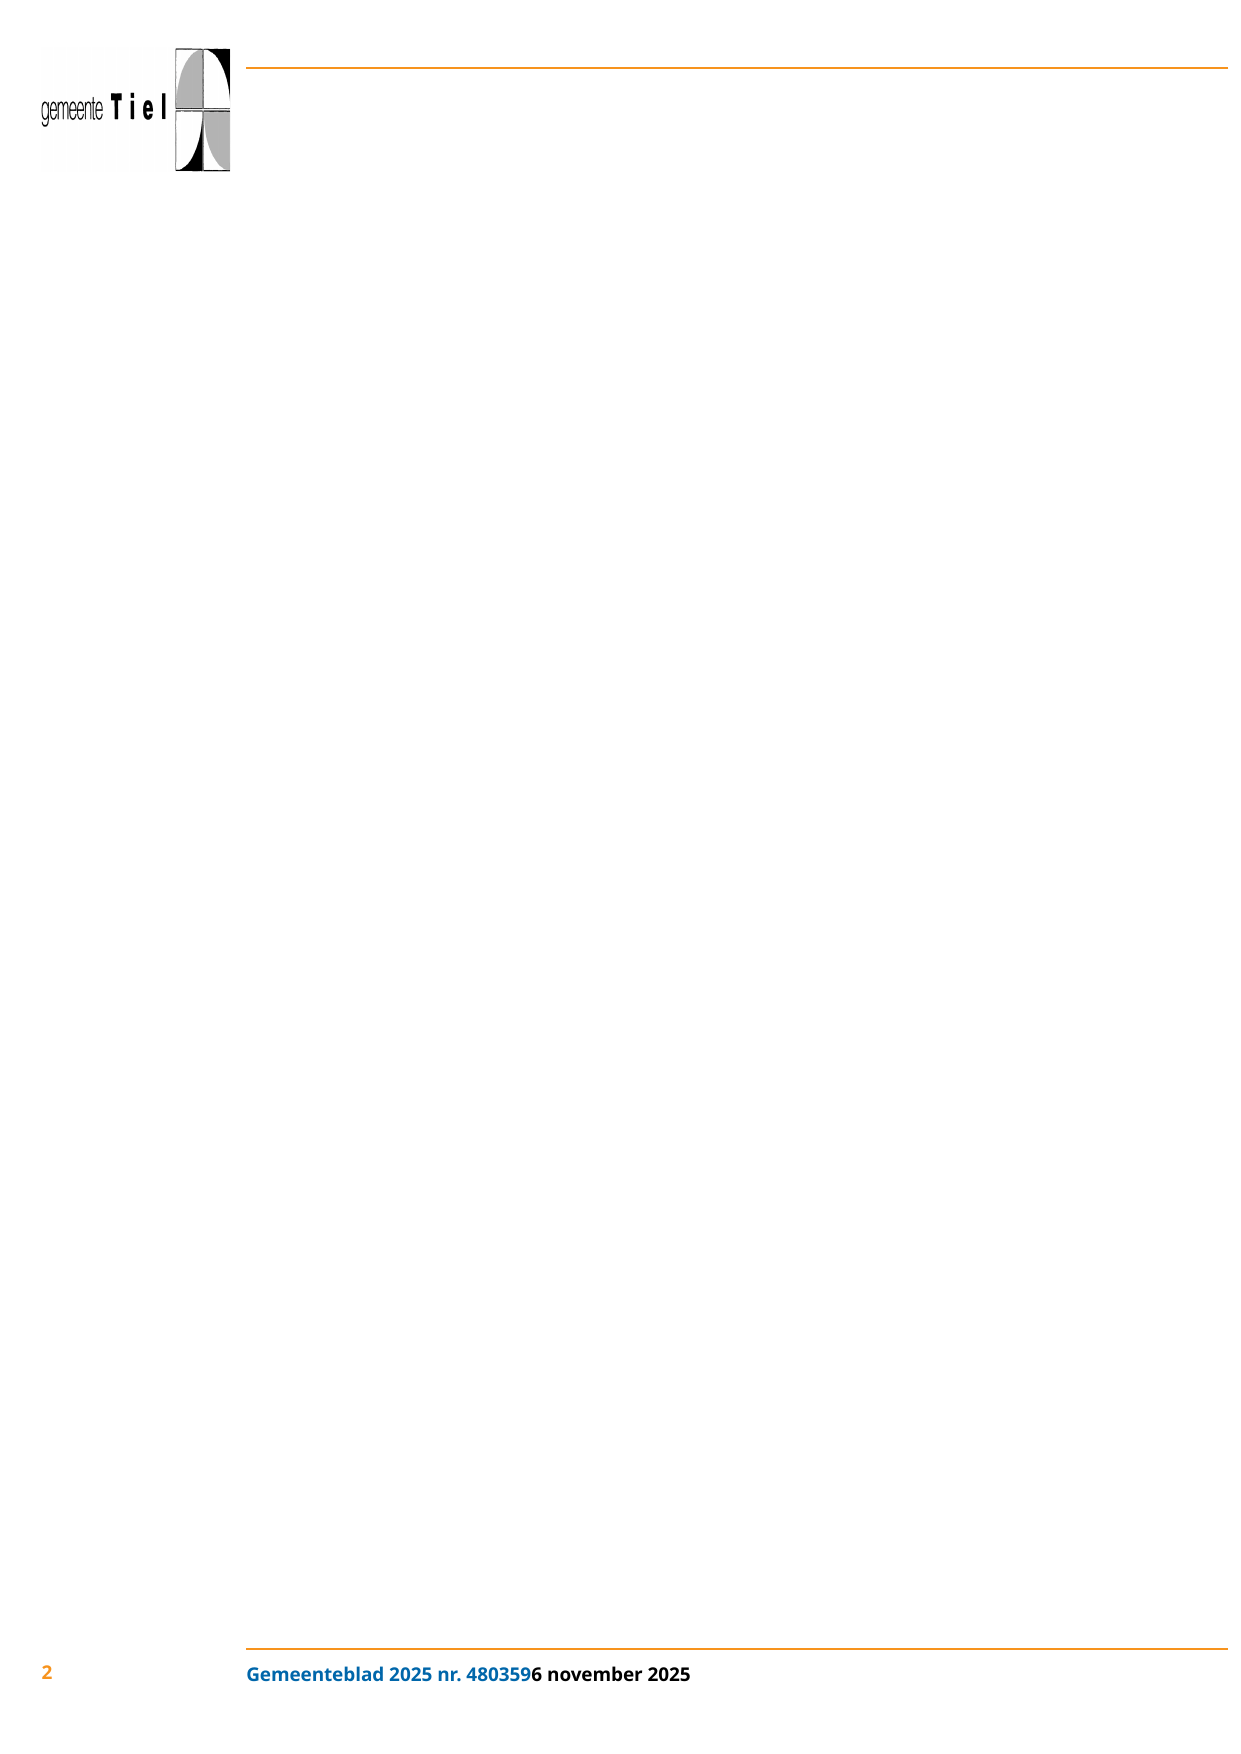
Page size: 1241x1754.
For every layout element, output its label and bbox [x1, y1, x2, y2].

picture [41, 47, 231, 172]
